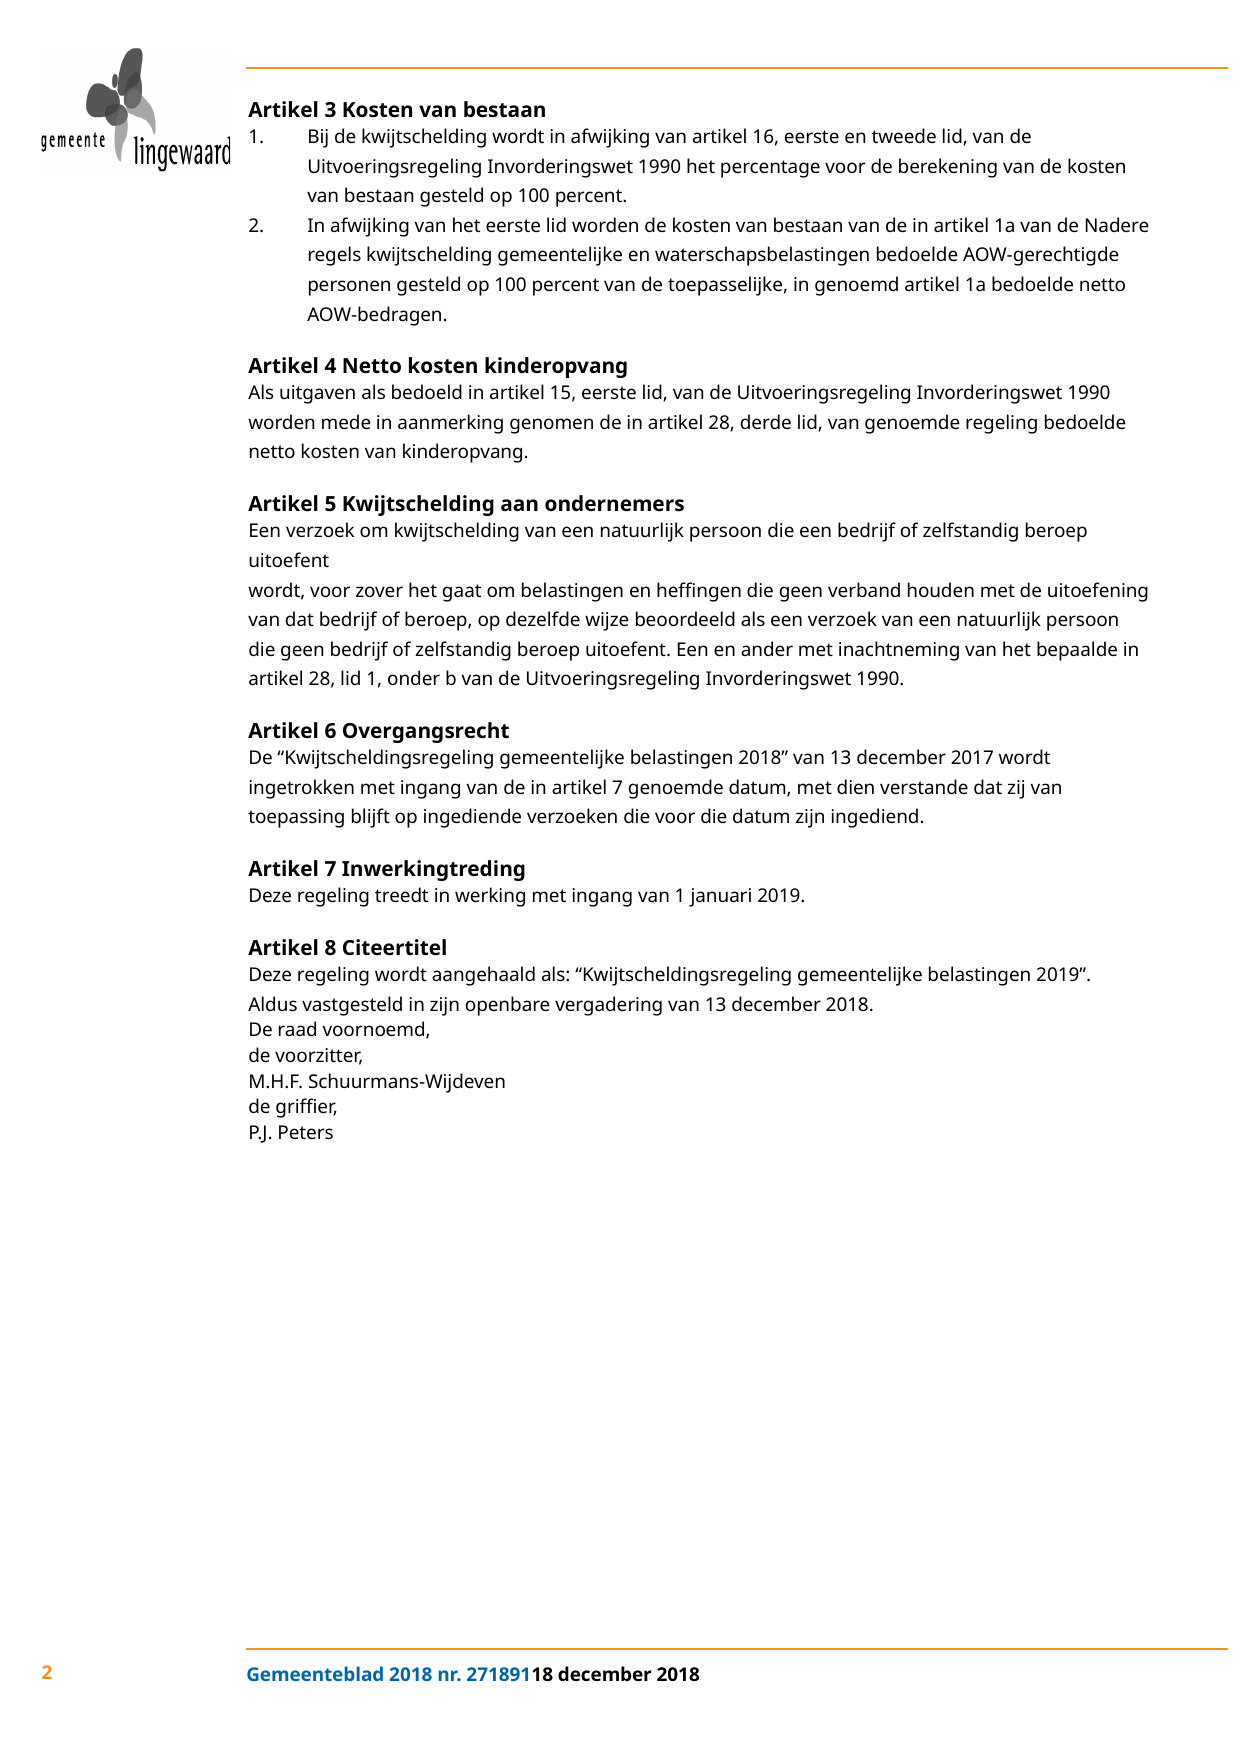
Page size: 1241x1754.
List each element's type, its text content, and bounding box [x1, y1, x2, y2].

text Artikel 4 Netto kosten kinderopvang [248, 351, 1152, 379]
text Een verzoek om kwijtschelding van een natuurlijk persoon die een bedrijf of zelfstandig beroep uitoefent [248, 518, 1152, 573]
text de griffier, [248, 1094, 1152, 1119]
picture [41, 47, 231, 172]
text Artikel 6 Overgangsrecht [248, 716, 1152, 744]
list In afwijking van het eerste lid worden de kosten van bestaan van de in artikel 1a van de Nadere regels kwijtschelding gemeentelijke en waterschapsbelastingen bedoelde AOW-gerechtigde personen gesteld op 100 percent van de toepasselijke, in genoemd artikel 1a bedoelde netto AOW-bedragen. [248, 212, 1152, 326]
text Aldus vastgesteld in zijn openbare vergadering van 13 december 2018. [248, 991, 1152, 1017]
text Als uitgaven als bedoeld in artikel 15, eerste lid, van de Uitvoeringsregeling Invorderingswet 1990 worden mede in aanmerking genomen de in artikel 28, derde lid, van genoemde regeling bedoelde netto kosten van kinderopvang. [248, 379, 1152, 464]
list Bij de kwijtschelding wordt in afwijking van artikel 16, eerste en tweede lid, van de Uitvoeringsregeling Invorderingswet 1990 het percentage voor de berekening van de kosten van bestaan gesteld op 100 percent. [248, 123, 1152, 208]
text M.H.F. Schuurmans-Wijdeven [248, 1068, 1152, 1094]
text Artikel 8 Citeertitel [248, 933, 1152, 961]
text de voorzitter, [248, 1042, 1152, 1068]
text P.J. Peters [248, 1119, 1152, 1145]
text Artikel 3 Kosten van bestaan [248, 95, 1152, 123]
text Deze regeling wordt aangehaald als: “Kwijtscheldingsregeling gemeentelijke belastingen 2019”. [248, 961, 1152, 987]
text De “Kwijtscheldingsregeling gemeentelijke belastingen 2018” van 13 december 2017 wordt ingetrokken met ingang van de in artikel 7 genoemde datum, met dien verstande dat zij van toepassing blijft op ingediende verzoeken die voor die datum zijn ingediend. [248, 744, 1152, 829]
text Artikel 7 Inwerkingtreding [248, 854, 1152, 882]
text De raad voornoemd, [248, 1017, 1152, 1042]
text wordt, voor zover het gaat om belastingen en heffingen die geen verband houden met de uitoefening van dat bedrijf of beroep, op dezelfde wijze beoordeeld als een verzoek van een natuurlijk persoon die geen bedrijf of zelfstandig beroep uitoefent. Een en ander met inachtneming van het bepaalde in artikel 28, lid 1, onder b van de Uitvoeringsregeling Invorderingswet 1990. [248, 577, 1152, 691]
text Artikel 5 Kwijtschelding aan ondernemers [248, 489, 1152, 518]
text Deze regeling treedt in werking met ingang van 1 januari 2019. [248, 882, 1152, 908]
